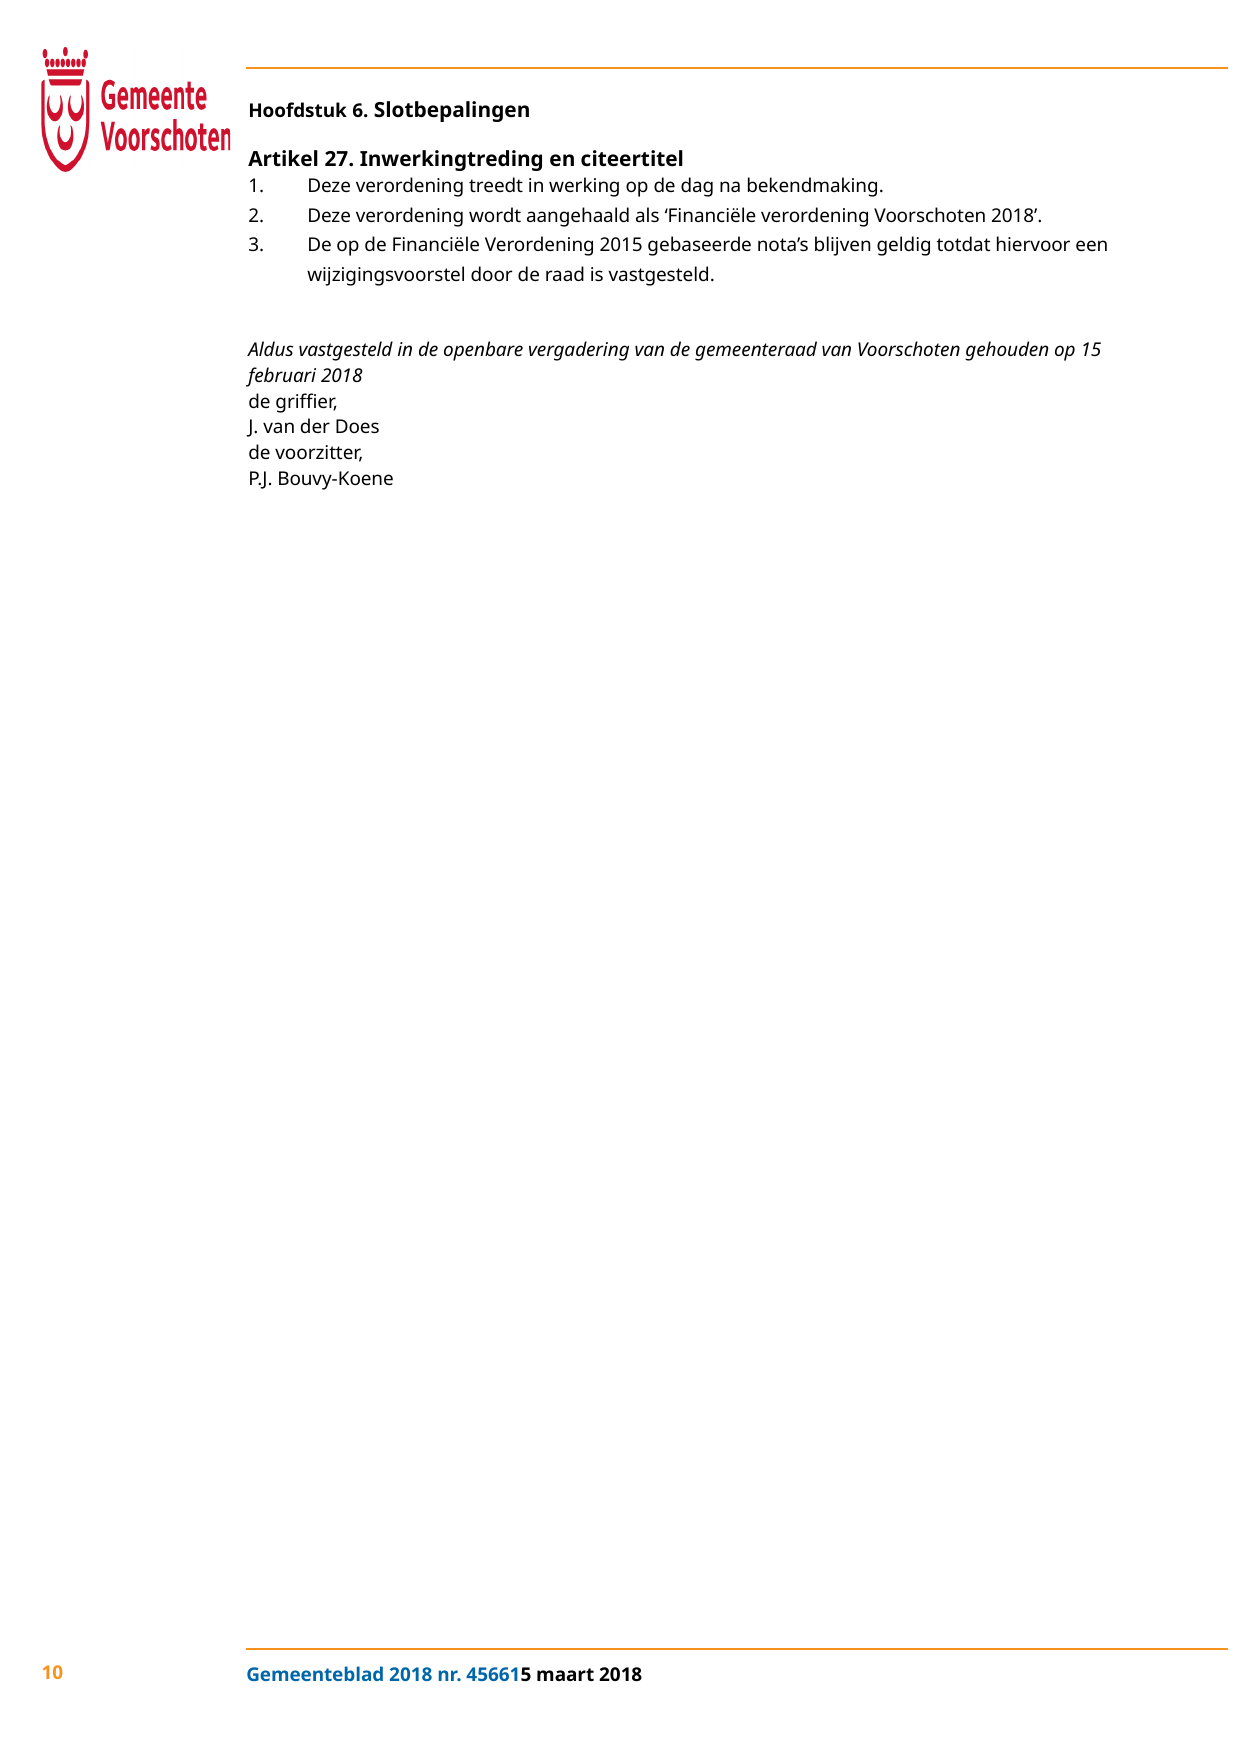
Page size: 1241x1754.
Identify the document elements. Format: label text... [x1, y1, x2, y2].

picture [41, 47, 231, 172]
text Hoofdstuk 6. Slotbepalingen [248, 95, 1152, 123]
text Artikel 27. Inwerkingtreding en citeertitel [248, 144, 1152, 172]
list De op de Financiële Verordening 2015 gebaseerde nota’s blijven geldig totdat hiervoor een wijzigingsvoorstel door de raad is vastgesteld. [248, 232, 1152, 287]
text Aldus vastgesteld in de openbare vergadering van de gemeenteraad van Voorschoten gehouden op 15 februari 2018 [248, 336, 1152, 388]
list Deze verordening treedt in werking op de dag na bekendmaking. [248, 172, 1152, 198]
text P.J. Bouvy-Koene [248, 465, 1152, 491]
text J. van der Does [248, 414, 1152, 439]
text de voorzitter, [248, 439, 1152, 465]
list Deze verordening wordt aangehaald als ‘Financiële verordening Voorschoten 2018’. [248, 202, 1152, 228]
text de griffier, [248, 388, 1152, 414]
